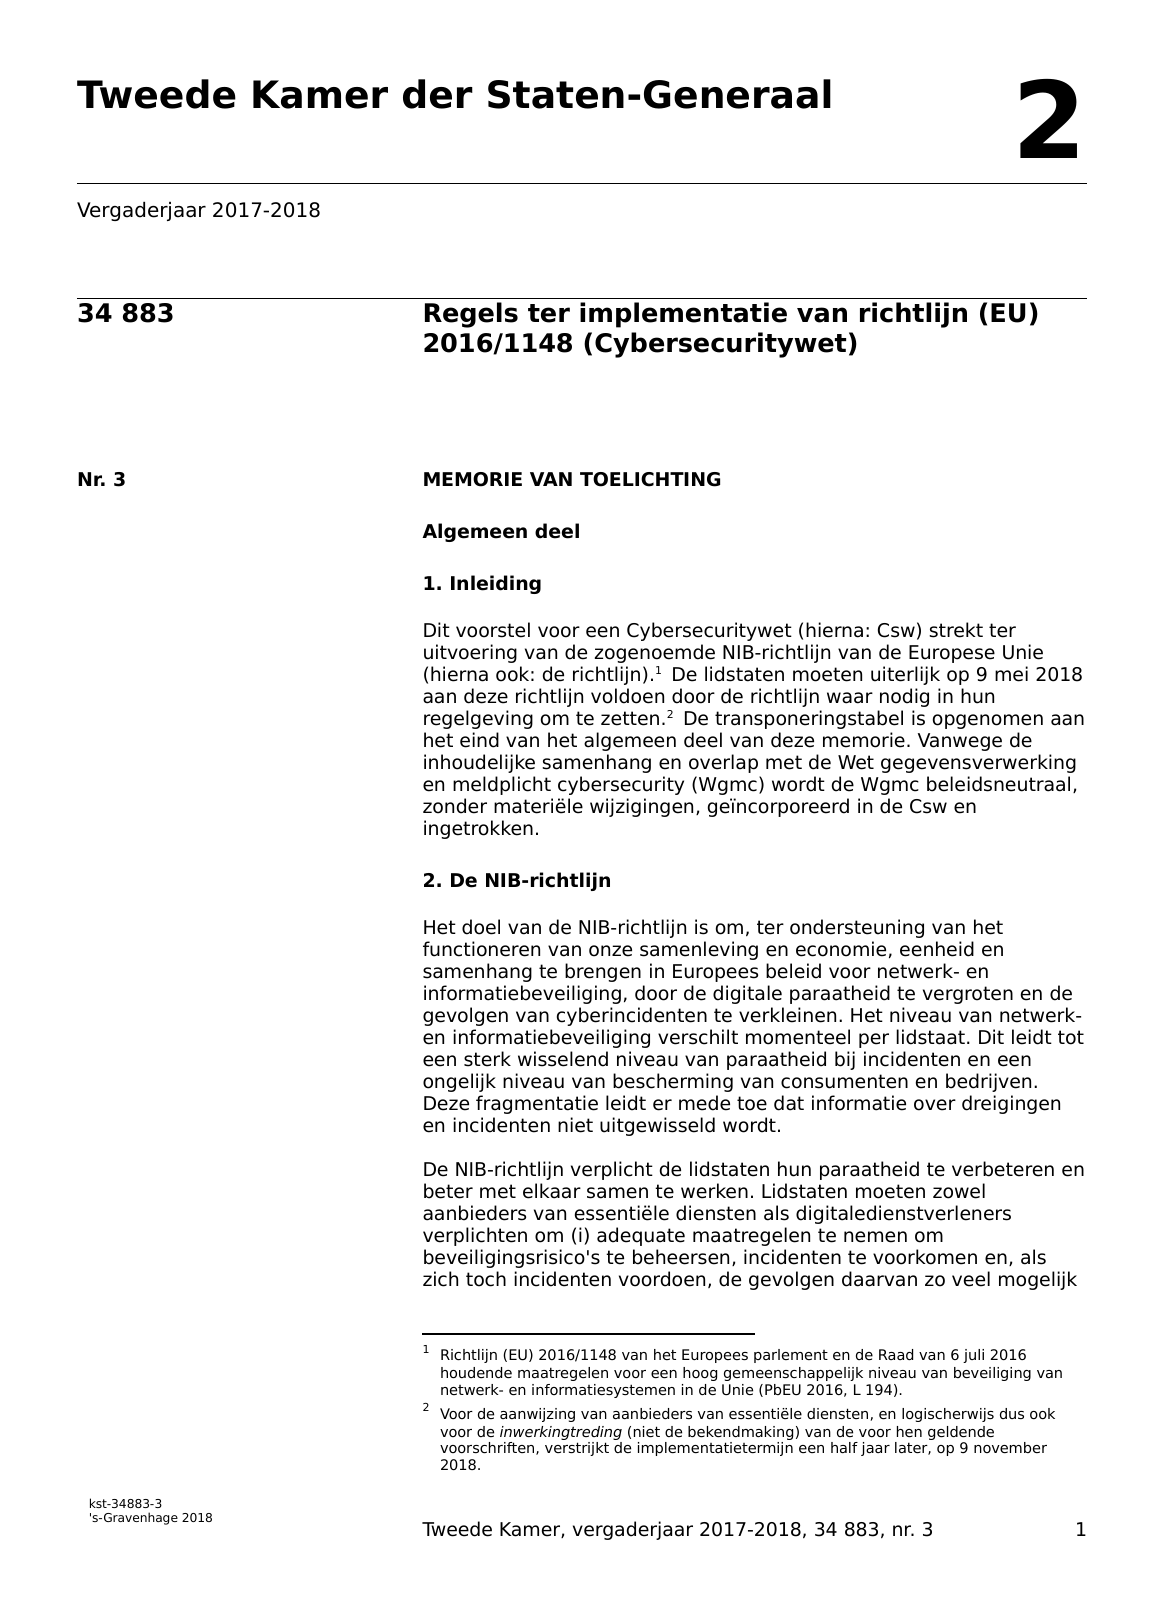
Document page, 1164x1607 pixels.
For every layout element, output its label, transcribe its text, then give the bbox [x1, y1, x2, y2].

text kst-34883-3 [88, 1497, 323, 1511]
text Richtlijn (EU) 2016/1148 van het Europees parlement en de Raad van 6 juli 2016 houdende maatregelen voor een hoog gemeenschappelijk niveau van beveiliging van netwerk- en informatiesystemen in de Unie (PbEU 2016, L 194). [422, 1343, 1087, 1399]
text Dit voorstel voor een Cybersecuritywet (hierna: Csw) strekt ter uitvoering van de zogenoemde NIB-richtlijn van de Europese Unie (hierna ook: de richtlijn). De lidstaten moeten uiterlijk op 9 mei 2018 aan deze richtlijn voldoen door de richtlijn waar nodig in hun regelgeving om te zetten. De transponeringstabel is opgenomen aan het eind van het algemeen deel van deze memorie. Vanwege de inhoudelijke samenhang en overlap met de Wet gegevensverwerking en meldplicht cybersecurity (Wgmc) wordt de Wgmc beleidsneutraal, zonder materiële wijzigingen, geïncorporeerd in de Csw en ingetrokken. [422, 620, 1087, 840]
text Voor de aanwijzing van aanbieders van essentiële diensten, en logischerwijs dus ook voor de inwerkingtreding (niet de bekendmaking) van de voor hen geldende voorschriften, verstrijkt de implementatietermijn een half jaar later, op 9 november 2018. [422, 1402, 1087, 1474]
table_header 2 [886, 59, 1087, 183]
text Het doel van de NIB-richtlijn is om, ter ondersteuning van het functioneren van onze samenleving en economie, eenheid en samenhang te brengen in Europees beleid voor netwerk- en informatiebeveiliging, door de digitale paraatheid te vergroten en de gevolgen van cyberincidenten te verkleinen. Het niveau van netwerk- en informatiebeveiliging verschilt momenteel per lidstaat. Dit leidt tot een sterk wisselend niveau van paraatheid bij incidenten en een ongelijk niveau van bescherming van consumenten en bedrijven. Deze fragmentatie leidt er mede toe dat informatie over dreigingen en incidenten niet uitgewisseld wordt. [422, 917, 1087, 1137]
text De NIB-richtlijn verplicht de lidstaten hun paraatheid te verbeteren en beter met elkaar samen te werken. Lidstaten moeten zowel aanbieders van essentiële diensten als digitaledienstverleners verplichten om (i) adequate maatregelen te nemen om beveiligingsrisico's te beheersen, incidenten te voorkomen en, als zich toch incidenten voordoen, de gevolgen daarvan zo veel mogelijk [422, 1159, 1087, 1291]
subtitle 2. De NIB-richtlijn [422, 870, 1087, 892]
subtitle 1. Inleiding [422, 573, 1087, 595]
table_header Tweede Kamer der Staten-Generaal [77, 59, 886, 183]
subtitle 34 883 Regels ter implementatie van richtlijn (EU) 2016/1148 (Cybersecuritywet) [77, 299, 1087, 358]
subtitle Algemeen deel [422, 521, 1087, 543]
text 's-Gravenhage 2018 [88, 1511, 323, 1525]
table_cell Vergaderjaar 2017-2018 [77, 184, 1087, 298]
subtitle Nr. 3 MEMORIE VAN TOELICHTING [77, 469, 1087, 491]
